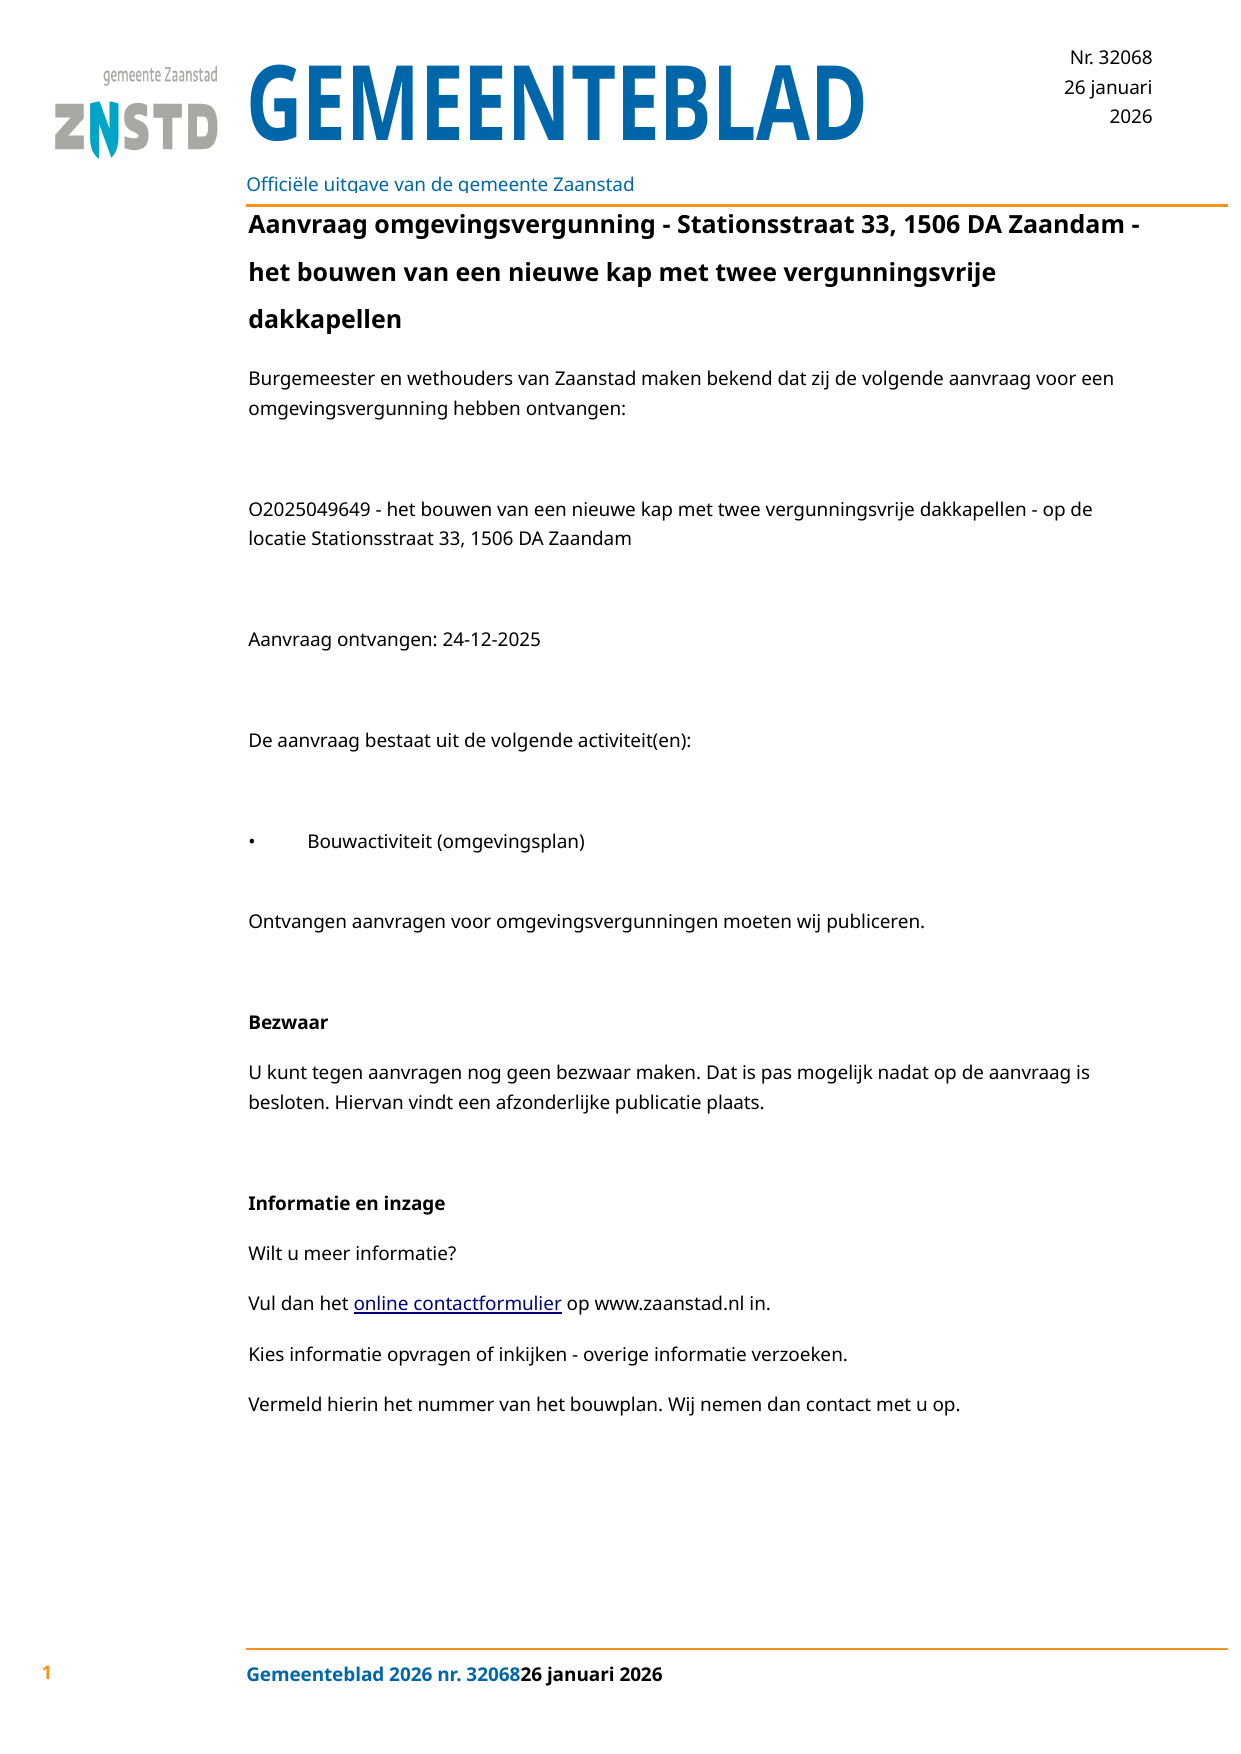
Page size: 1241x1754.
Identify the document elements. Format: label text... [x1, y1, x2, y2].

text Vul dan het online contactformulier op www.zaanstad.nl in. [248, 1291, 1152, 1316]
text Kies informatie opvragen of inkijken - overige informatie verzoeken. [248, 1341, 1152, 1367]
text O2025049649 - het bouwen van een nieuwe kap met twee vergunningsvrije dakkapellen - op de locatie Stationsstraat 33, 1506 DA Zaandam [248, 496, 1152, 551]
text Aanvraag omgevingsvergunning - Stationsstraat 33, 1506 DA Zaandam - het bouwen van een nieuwe kap met twee vergunningsvrije dakkapellen [248, 207, 1152, 336]
text Bezwaar [248, 1009, 1152, 1034]
list Bouwactiviteit (omgevingsplan) [248, 828, 1152, 854]
text De aanvraag bestaat uit de volgende activiteit(en): [248, 727, 1152, 753]
text Wilt u meer informatie? [248, 1240, 1152, 1266]
text Burgemeester en wethouders van Zaanstad maken bekend dat zij de volgende aanvraag voor een omgevingsvergunning hebben ontvangen: [248, 366, 1152, 421]
text Ontvangen aanvragen voor omgevingsvergunningen moeten wij publiceren. [248, 908, 1152, 934]
picture [41, 47, 231, 172]
text Vermeld hierin het nummer van het bouwplan. Wij nemen dan contact met u op. [248, 1391, 1152, 1417]
text Aanvraag ontvangen: 24-12-2025 [248, 626, 1152, 652]
text U kunt tegen aanvragen nog geen bezwaar maken. Dat is pas mogelijk nadat op de aanvraag is besloten. Hiervan vindt een afzonderlijke publicatie plaats. [248, 1059, 1152, 1114]
text Informatie en inzage [248, 1190, 1152, 1215]
